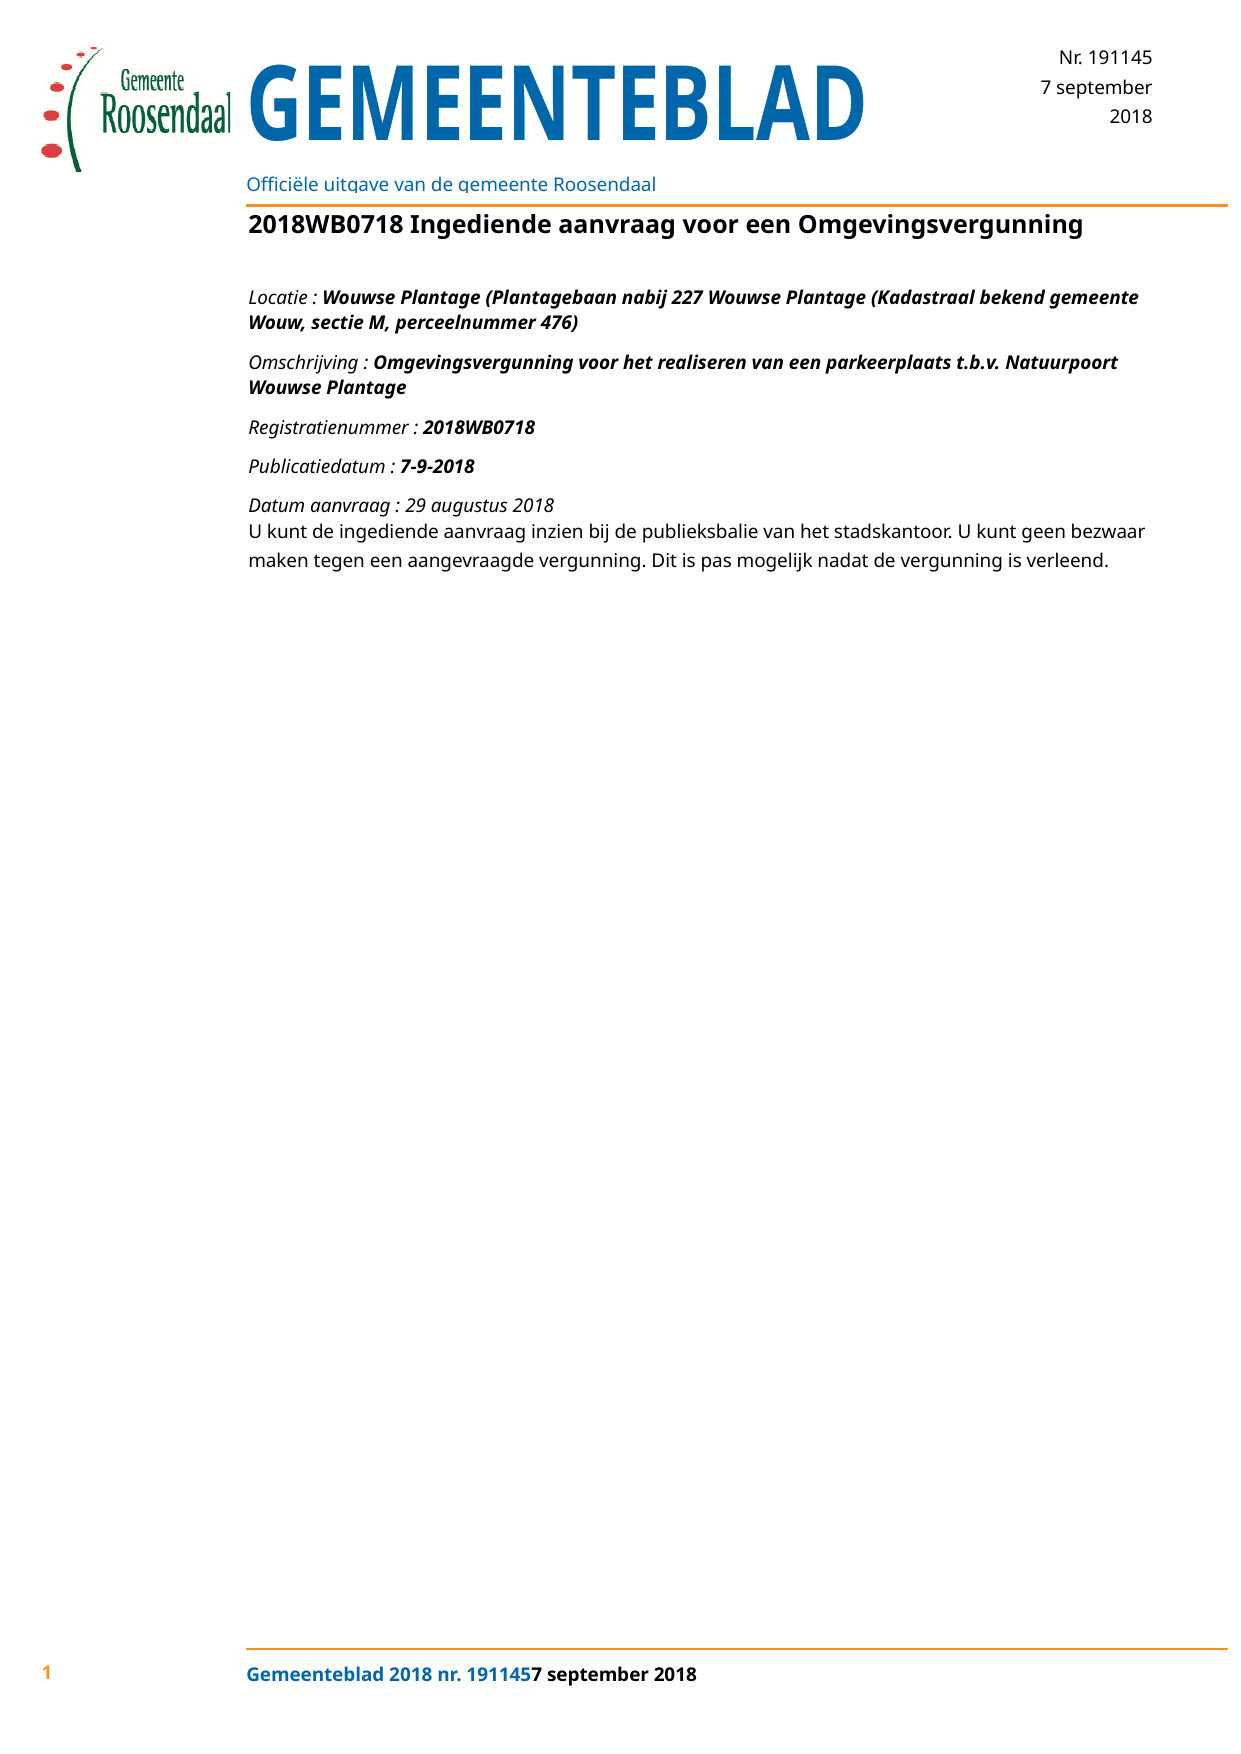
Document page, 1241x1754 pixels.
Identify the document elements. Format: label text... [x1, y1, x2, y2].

text 2018WB0718 Ingediende aanvraag voor een Omgevingsvergunning [248, 207, 1152, 241]
text Locatie : Wouwse Plantage (Plantagebaan nabij 227 Wouwse Plantage (Kadastraal bekend gemeente Wouw, sectie M, perceelnummer 476) [248, 284, 1152, 335]
text Publicatiedatum : 7-9-2018 [248, 453, 1152, 479]
text Datum aanvraag : 29 augustus 2018 [248, 492, 1152, 518]
text Omschrijving : Omgevingsvergunning voor het realiseren van een parkeerplaats t.b.v. Natuurpoort Wouwse Plantage [248, 349, 1152, 400]
text Registratienummer : 2018WB0718 [248, 414, 1152, 439]
picture [41, 47, 231, 172]
text U kunt de ingediende aanvraag inzien bij de publieksbalie van het stadskantoor. U kunt geen bezwaar maken tegen een aangevraagde vergunning. Dit is pas mogelijk nadat de vergunning is verleend. [248, 518, 1152, 573]
